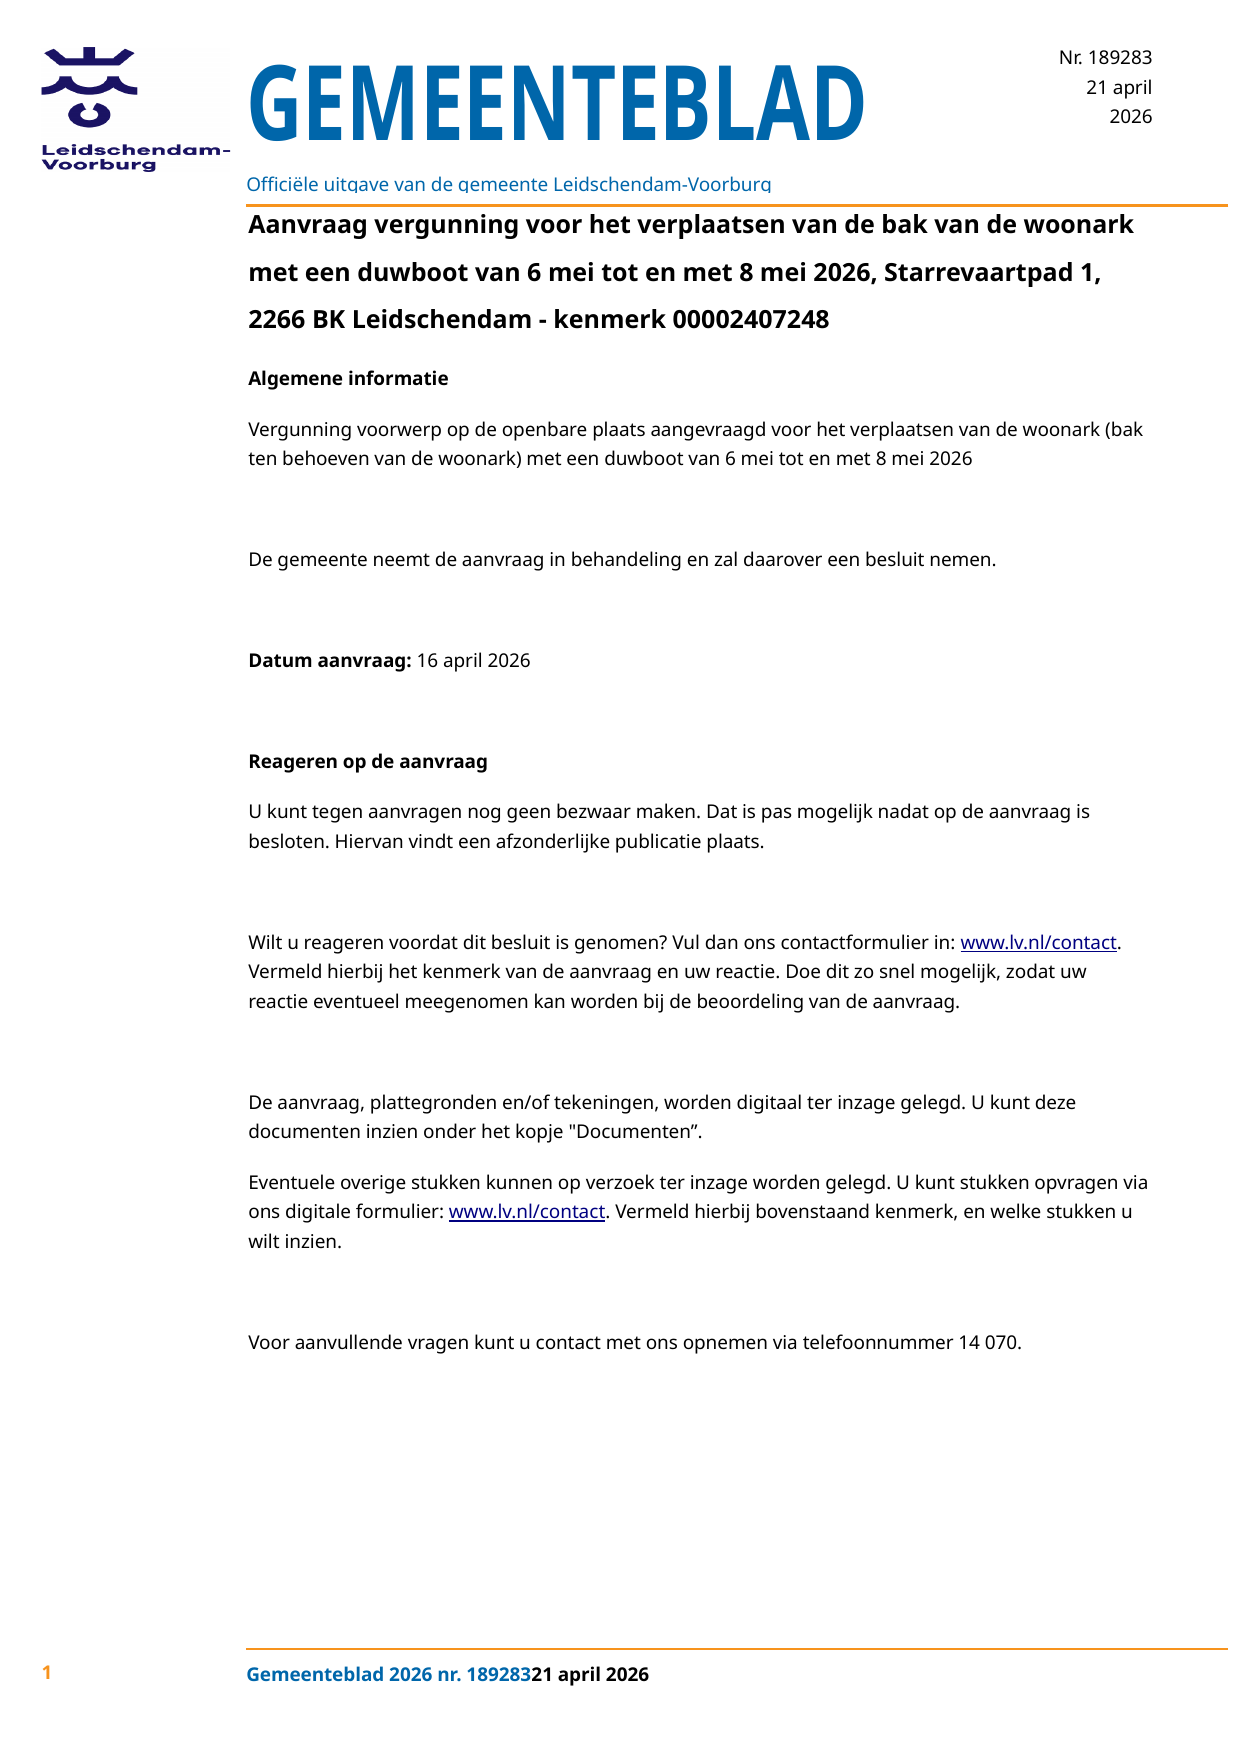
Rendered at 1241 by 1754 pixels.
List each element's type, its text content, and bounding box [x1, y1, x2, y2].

text Algemene informatie [248, 366, 1152, 391]
picture [41, 47, 231, 172]
text Aanvraag vergunning voor het verplaatsen van de bak van de woonark met een duwboot van 6 mei tot en met 8 mei 2026, Starrevaartpad 1, 2266 BK Leidschendam - kenmerk 00002407248 [248, 207, 1152, 336]
text Eventuele overige stukken kunnen op verzoek ter inzage worden gelegd. U kunt stukken opvragen via ons digitale formulier: www.lv.nl/contact. Vermeld hierbij bovenstaand kenmerk, en welke stukken u wilt inzien. [248, 1169, 1152, 1254]
text Reageren op de aanvraag [248, 748, 1152, 774]
text De aanvraag, plattegronden en/of tekeningen, worden digitaal ter inzage gelegd. U kunt deze documenten inzien onder het kopje "Documenten”. [248, 1089, 1152, 1144]
text De gemeente neemt de aanvraag in behandeling en zal daarover een besluit nemen. [248, 546, 1152, 572]
text Wilt u reageren voordat dit besluit is genomen? Vul dan ons contactformulier in: www.lv.nl/contact. Vermeld hierbij het kenmerk van de aanvraag en uw reactie. Doe dit zo snel mogelijk, zodat uw reactie eventueel meegenomen kan worden bij de beoordeling van de aanvraag. [248, 929, 1152, 1014]
text Datum aanvraag: 16 april 2026 [248, 647, 1152, 673]
text Voor aanvullende vragen kunt u contact met ons opnemen via telefoonnummer 14 070. [248, 1329, 1152, 1354]
text U kunt tegen aanvragen nog geen bezwaar maken. Dat is pas mogelijk nadat op de aanvraag is besloten. Hiervan vindt een afzonderlijke publicatie plaats. [248, 798, 1152, 854]
text Vergunning voorwerp op de openbare plaats aangevraagd voor het verplaatsen van de woonark (bak ten behoeven van de woonark) met een duwboot van 6 mei tot en met 8 mei 2026 [248, 416, 1152, 471]
